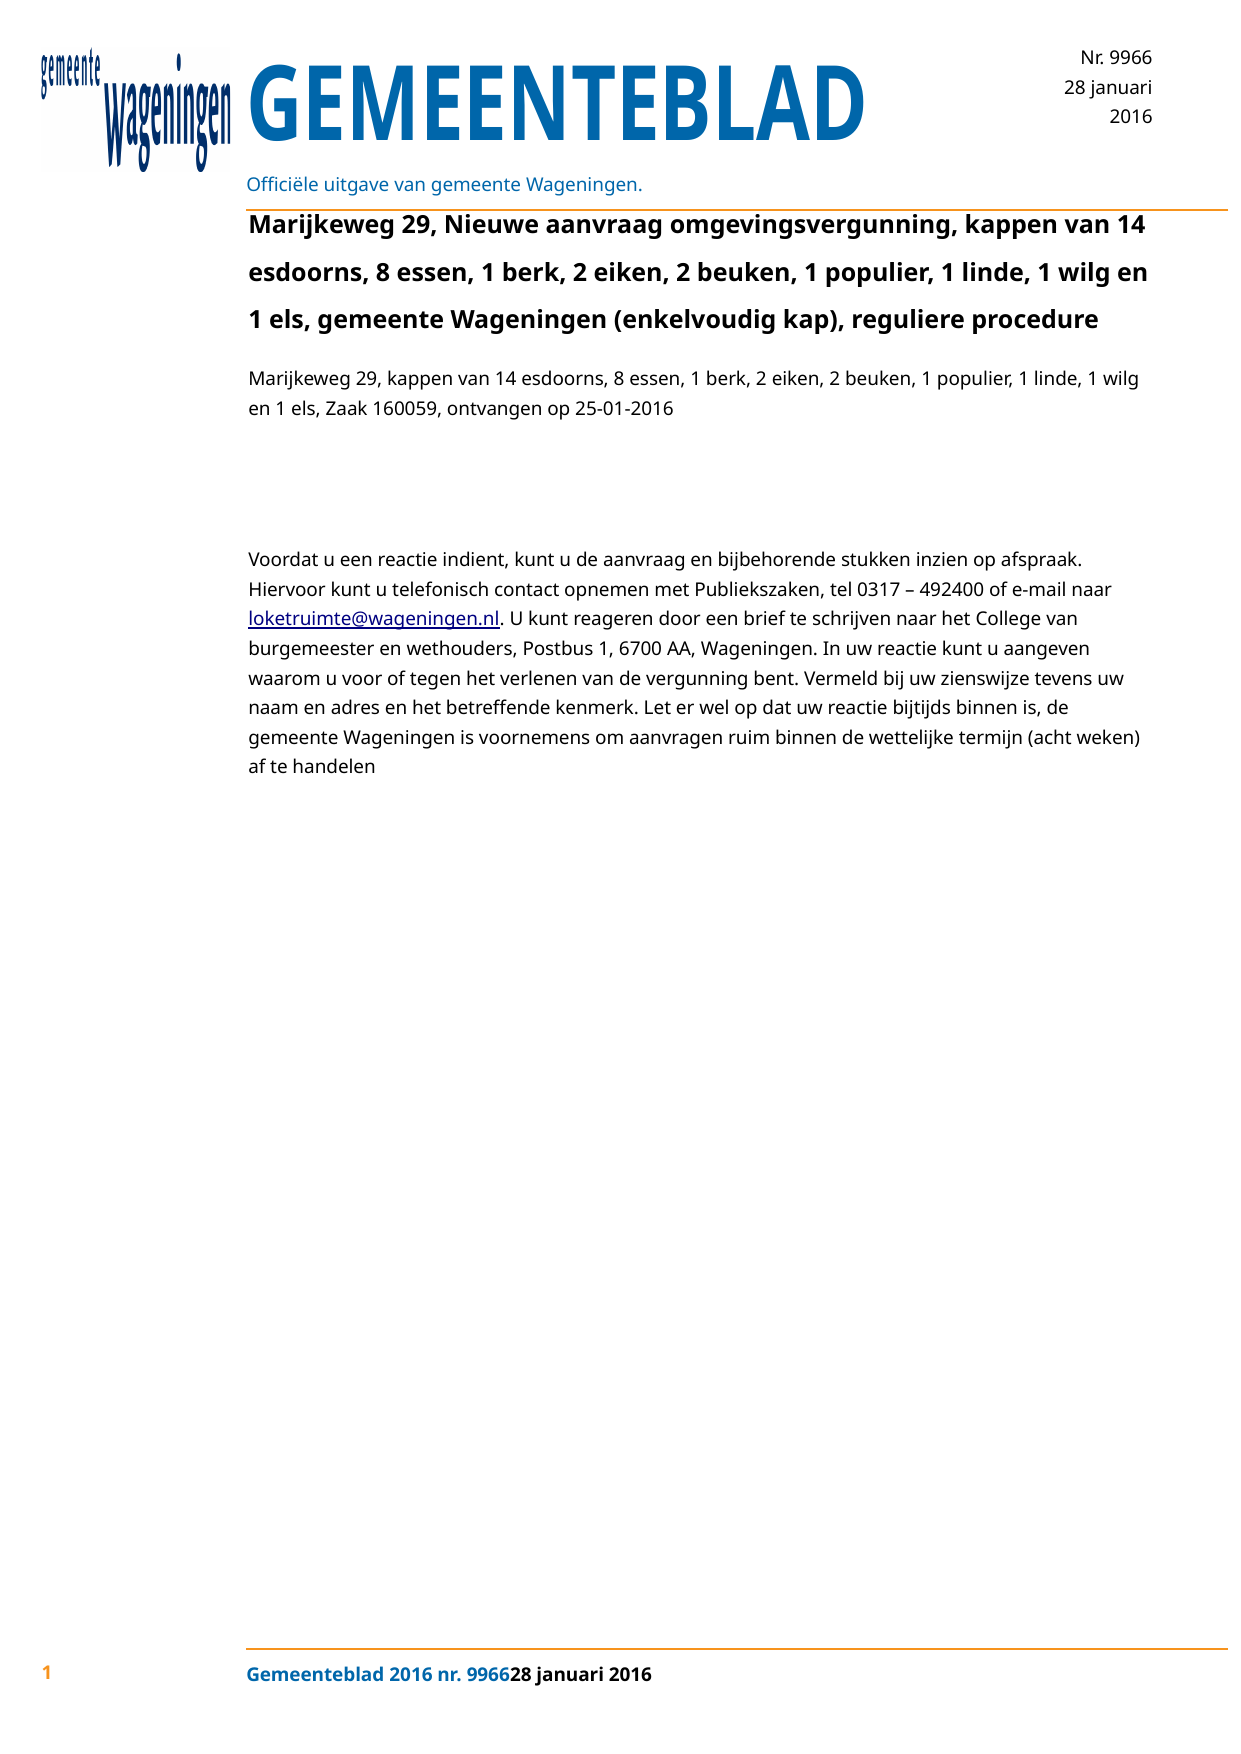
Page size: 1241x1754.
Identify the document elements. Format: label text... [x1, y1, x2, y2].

text Marijkeweg 29, Nieuwe aanvraag omgevingsvergunning, kappen van 14 esdoorns, 8 essen, 1 berk, 2 eiken, 2 beuken, 1 populier, 1 linde, 1 wilg en 1 els, gemeente Wageningen (enkelvoudig kap), reguliere procedure [248, 211, 1152, 336]
picture [41, 47, 231, 172]
text Marijkeweg 29, kappen van 14 esdoorns, 8 essen, 1 berk, 2 eiken, 2 beuken, 1 populier, 1 linde, 1 wilg en 1 els, Zaak 160059, ontvangen op 25-01-2016 [248, 366, 1152, 421]
text Voordat u een reactie indient, kunt u de aanvraag en bijbehorende stukken inzien op afspraak. Hiervoor kunt u telefonisch contact opnemen met Publiekszaken, tel 0317 – 492400 of e-mail naar loketruimte@wageningen.nl. U kunt reageren door een brief te schrijven naar het College van burgemeester en wethouders, Postbus 1, 6700 AA, Wageningen. In uw reactie kunt u aangeven waarom u voor of tegen het verlenen van de vergunning bent. Vermeld bij uw zienswijze tevens uw naam en adres en het betreffende kenmerk. Let er wel op dat uw reactie bijtijds binnen is, de gemeente Wageningen is voornemens om aanvragen ruim binnen de wettelijke termijn (acht weken) af te handelen [248, 546, 1152, 779]
